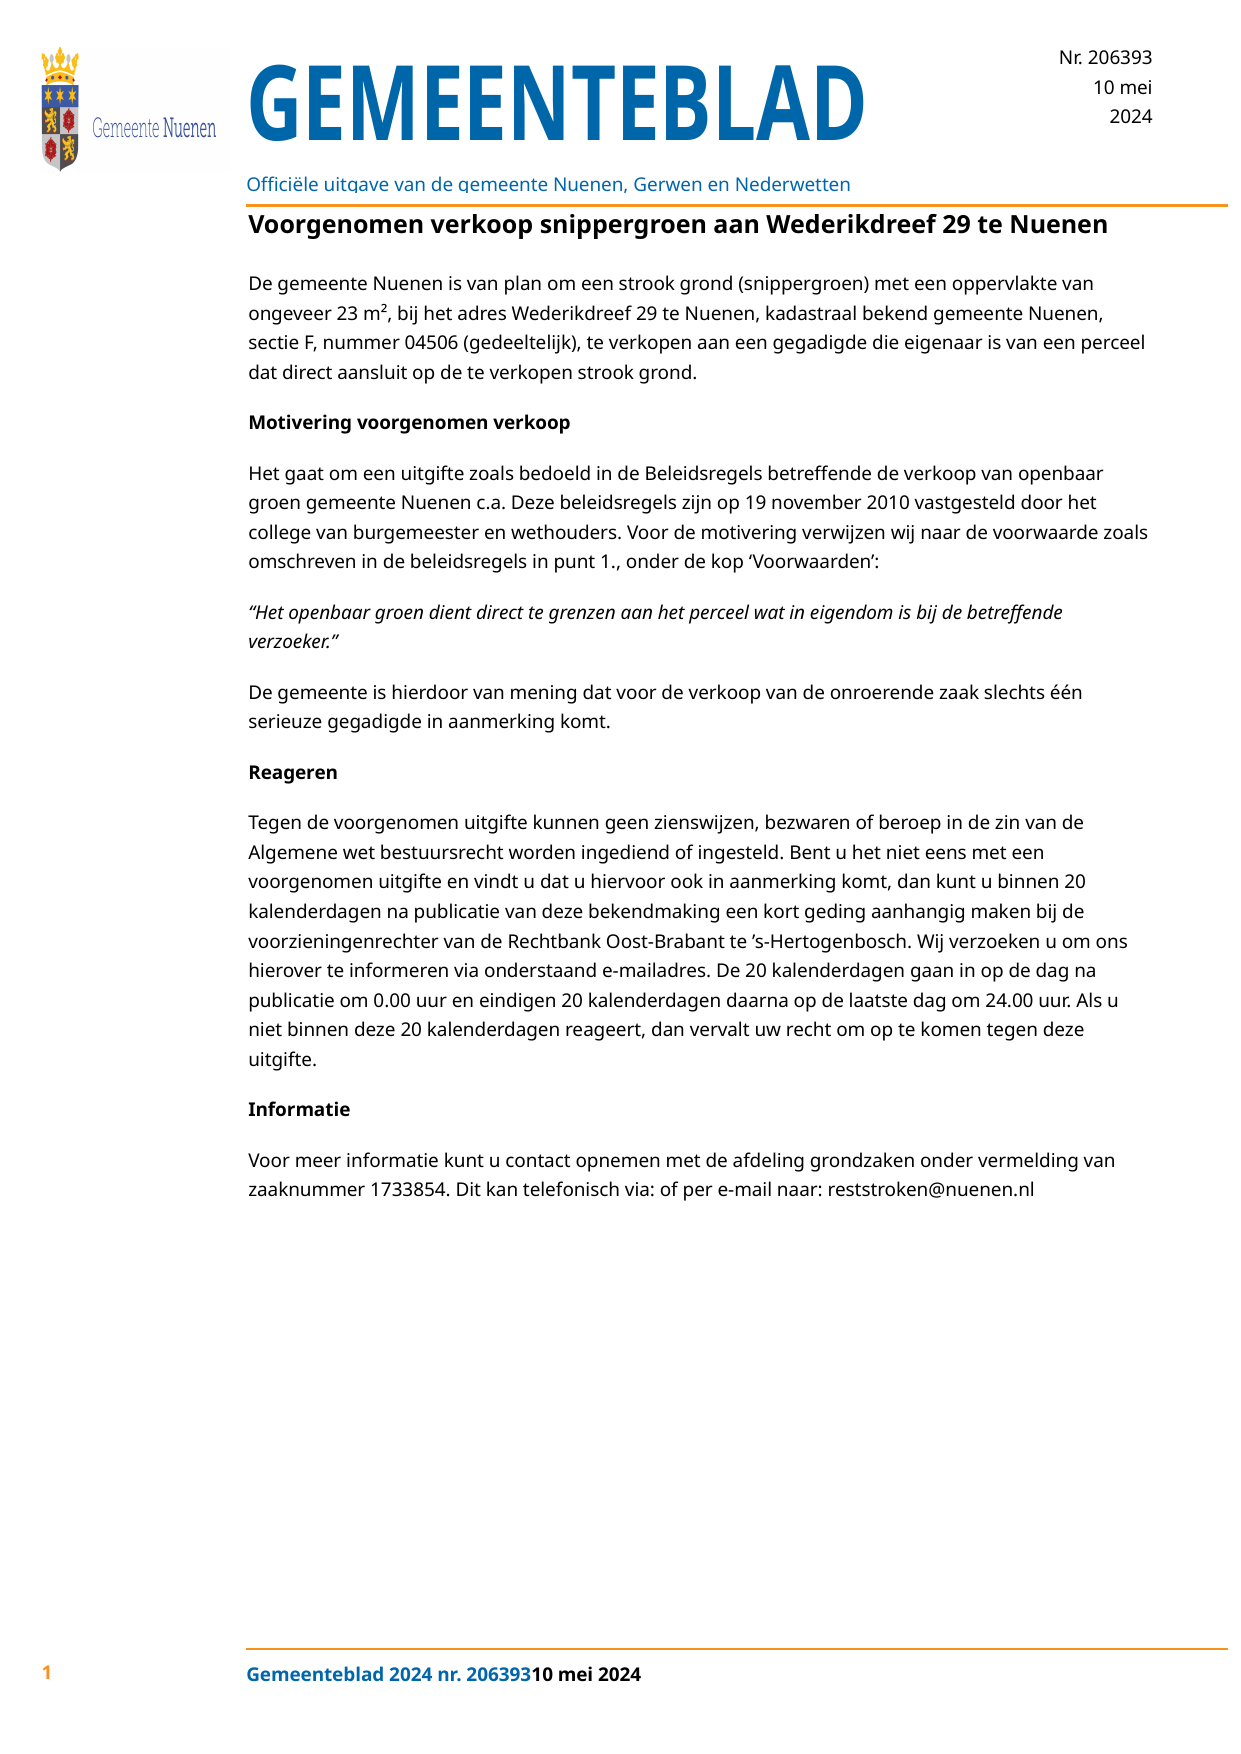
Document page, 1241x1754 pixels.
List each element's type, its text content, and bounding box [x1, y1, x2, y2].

text Voorgenomen verkoop snippergroen aan Wederikdreef 29 te Nuenen [248, 207, 1152, 241]
text “Het openbaar groen dient direct te grenzen aan het perceel wat in eigendom is bij de betreffende verzoeker.” [248, 599, 1152, 654]
text Informatie [248, 1097, 1152, 1122]
text Reageren [248, 759, 1152, 785]
text Voor meer informatie kunt u contact opnemen met de afdeling grondzaken onder vermelding van zaaknummer 1733854. Dit kan telefonisch via: of per e-mail naar: reststroken@nuenen.nl [248, 1147, 1152, 1202]
text Tegen de voorgenomen uitgifte kunnen geen zienswijzen, bezwaren of beroep in de zin van de Algemene wet bestuursrecht worden ingediend of ingesteld. Bent u het niet eens met een voorgenomen uitgifte en vindt u dat u hiervoor ook in aanmerking komt, dan kunt u binnen 20 kalenderdagen na publicatie van deze bekendmaking een kort geding aanhangig maken bij de voorzieningenrechter van de Rechtbank Oost-Brabant te ’s-Hertogenbosch. Wij verzoeken u om ons hierover te informeren via onderstaand e-mailadres. De 20 kalenderdagen gaan in op de dag na publicatie om 0.00 uur en eindigen 20 kalenderdagen daarna op de laatste dag om 24.00 uur. Als u niet binnen deze 20 kalenderdagen reageert, dan vervalt uw recht om op te komen tegen deze uitgifte. [248, 809, 1152, 1072]
text Motivering voorgenomen verkoop [248, 409, 1152, 435]
text De gemeente Nuenen is van plan om een strook grond (snippergroen) met een oppervlakte van ongeveer 23 m², bij het adres Wederikdreef 29 te Nuenen, kadastraal bekend gemeente Nuenen, sectie F, nummer 04506 (gedeeltelijk), te verkopen aan een gegadigde die eigenaar is van een perceel dat direct aansluit op de te verkopen strook grond. [248, 270, 1152, 385]
text Het gaat om een uitgifte zoals bedoeld in de Beleidsregels betreffende de verkoop van openbaar groen gemeente Nuenen c.a. Deze beleidsregels zijn op 19 november 2010 vastgesteld door het college van burgemeester en wethouders. Voor de motivering verwijzen wij naar de voorwaarde zoals omschreven in de beleidsregels in punt 1., onder de kop ‘Voorwaarden’: [248, 460, 1152, 574]
picture [41, 47, 231, 172]
text De gemeente is hierdoor van mening dat voor de verkoop van de onroerende zaak slechts één serieuze gegadigde in aanmerking komt. [248, 679, 1152, 734]
